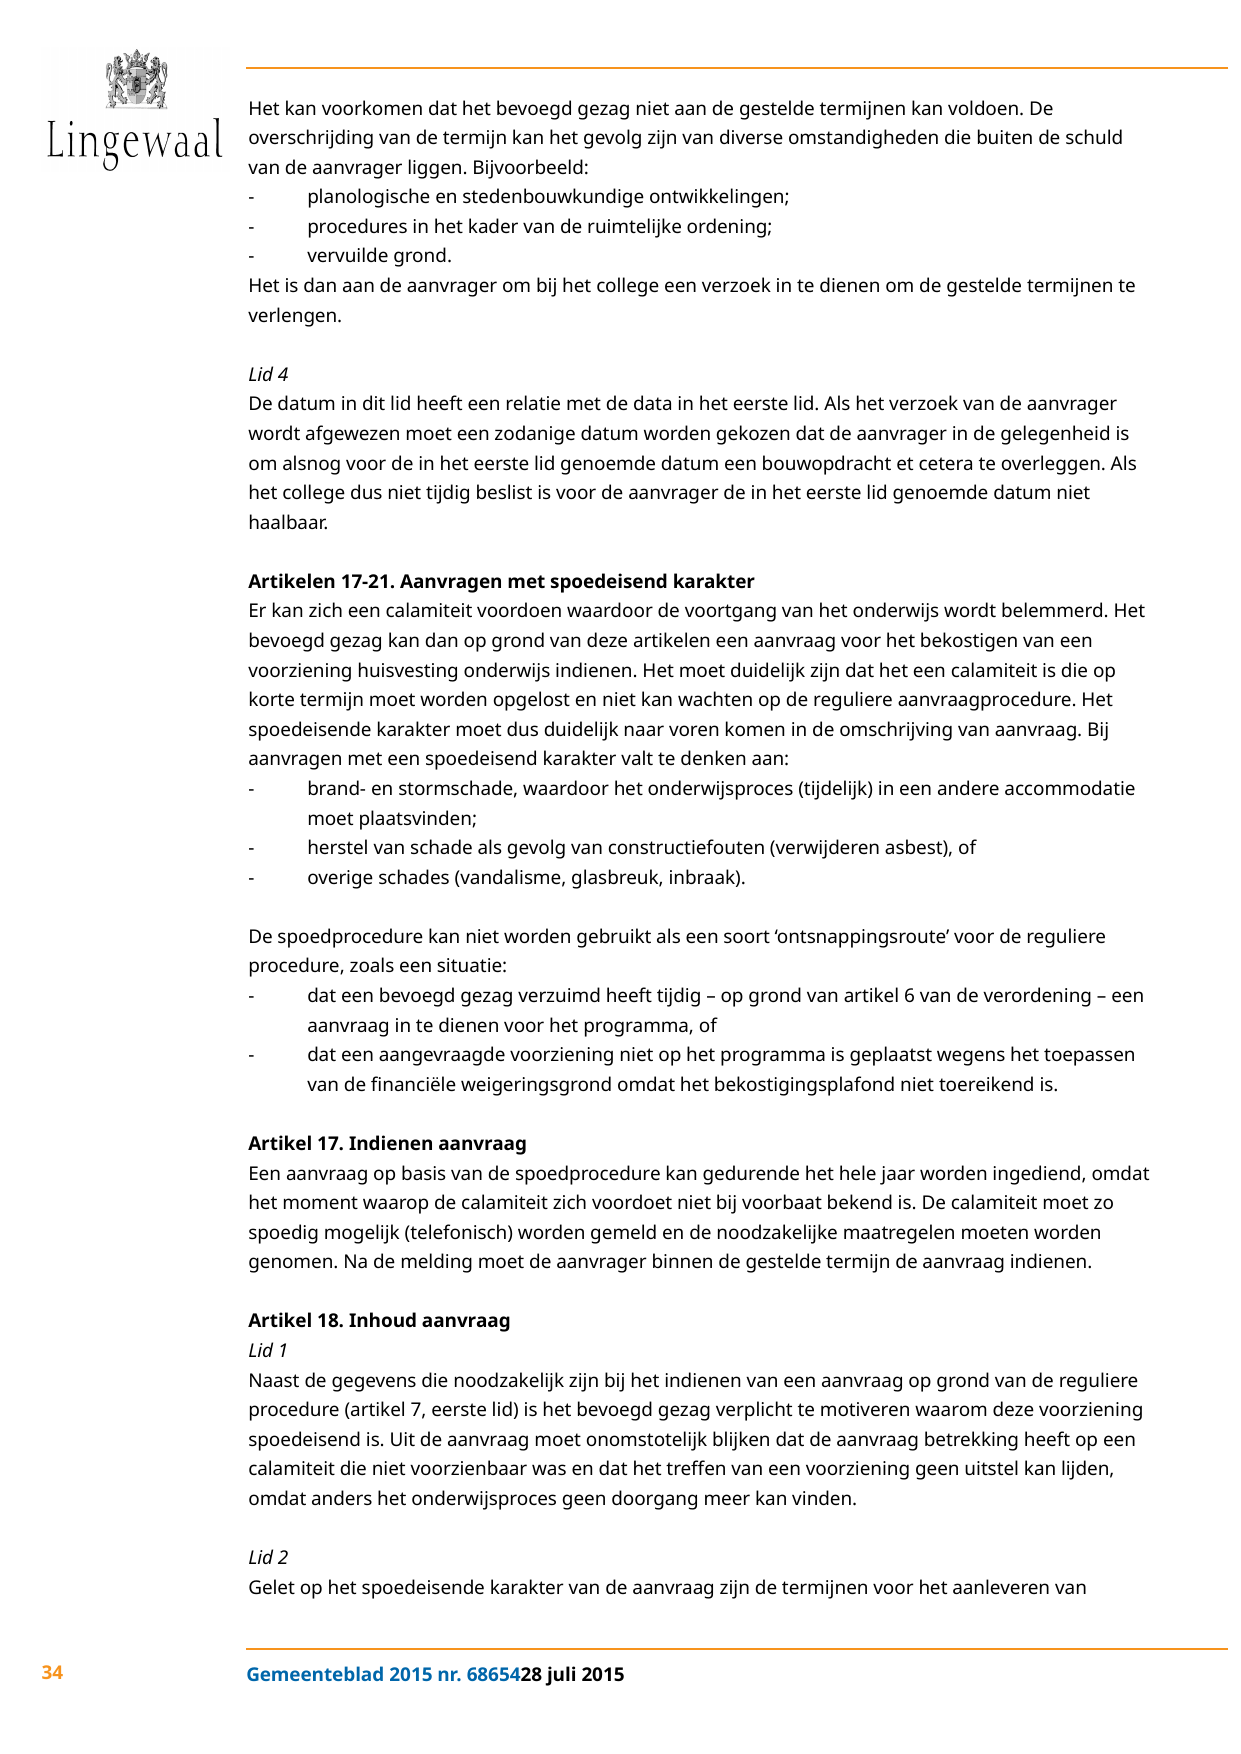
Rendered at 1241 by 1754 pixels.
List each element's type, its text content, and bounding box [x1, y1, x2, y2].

text Het is dan aan de aanvrager om bij het college een verzoek in te dienen om de gestelde termijnen te verlengen. [248, 272, 1152, 328]
text De spoedprocedure kan niet worden gebruikt als een soort ‘ontsnappingsroute’ voor de reguliere procedure, zoals een situatie: [248, 923, 1152, 978]
list brand- en stormschade, waardoor het onderwijsproces (tijdelijk) in een andere accommodatie moet plaatsvinden; [248, 775, 1152, 831]
text Lid 4 [248, 361, 1152, 387]
list procedures in het kader van de ruimtelijke ordening; [248, 213, 1152, 239]
text Artikel 17. Indienen aanvraag [248, 1130, 1152, 1156]
list planologische en stedenbouwkundige ontwikkelingen; [248, 183, 1152, 209]
text Een aanvraag op basis van de spoedprocedure kan gedurende het hele jaar worden ingediend, omdat het moment waarop de calamiteit zich voordoet niet bij voorbaat bekend is. De calamiteit moet zo spoedig mogelijk (telefonisch) worden gemeld en de noodzakelijke maatregelen moeten worden genomen. Na de melding moet de aanvrager binnen de gestelde termijn de aanvraag indienen. [248, 1160, 1152, 1274]
text Naast de gegevens die noodzakelijk zijn bij het indienen van een aanvraag op grond van de reguliere procedure (artikel 7, eerste lid) is het bevoegd gezag verplicht te motiveren waarom deze voorziening spoedeisend is. Uit de aanvraag moet onomstotelijk blijken dat de aanvraag betrekking heeft op een calamiteit die niet voorzienbaar was en dat het treffen van een voorziening geen uitstel kan lijden, omdat anders het onderwijsproces geen doorgang meer kan vinden. [248, 1367, 1152, 1511]
picture [41, 47, 231, 172]
text Artikel 18. Inhoud aanvraag [248, 1308, 1152, 1333]
text Lid 2 [248, 1544, 1152, 1570]
list dat een aangevraagde voorziening niet op het programma is geplaatst wegens het toepassen van de financiële weigeringsgrond omdat het bekostigingsplafond niet toereikend is. [248, 1041, 1152, 1097]
list dat een bevoegd gezag verzuimd heeft tijdig – op grond van artikel 6 van de verordening – een aanvraag in te dienen voor het programma, of [248, 982, 1152, 1038]
list herstel van schade als gevolg van constructiefouten (verwijderen asbest), of [248, 834, 1152, 860]
text Artikelen 17-21. Aanvragen met spoedeisend karakter [248, 568, 1152, 594]
text Gelet op het spoedeisende karakter van de aanvraag zijn de termijnen voor het aanleveren van [248, 1574, 1152, 1600]
text Lid 1 [248, 1337, 1152, 1363]
text Er kan zich een calamiteit voordoen waardoor de voortgang van het onderwijs wordt belemmerd. Het bevoegd gezag kan dan op grond van deze artikelen een aanvraag voor het bekostigen van een voorziening huisvesting onderwijs indienen. Het moet duidelijk zijn dat het een calamiteit is die op korte termijn moet worden opgelost en niet kan wachten op de reguliere aanvraagprocedure. Het spoedeisende karakter moet dus duidelijk naar voren komen in de omschrijving van aanvraag. Bij aanvragen met een spoedeisend karakter valt te denken aan: [248, 598, 1152, 771]
text Het kan voorkomen dat het bevoegd gezag niet aan de gestelde termijnen kan voldoen. De overschrijding van de termijn kan het gevolg zijn van diverse omstandigheden die buiten de schuld van de aanvrager liggen. Bijvoorbeeld: [248, 95, 1152, 180]
list vervuilde grond. [248, 243, 1152, 268]
text De datum in dit lid heeft een relatie met de data in het eerste lid. Als het verzoek van de aanvrager wordt afgewezen moet een zodanige datum worden gekozen dat de aanvrager in de gelegenheid is om alsnog voor de in het eerste lid genoemde datum een bouwopdracht et cetera te overleggen. Als het college dus niet tijdig beslist is voor de aanvrager de in het eerste lid genoemde datum niet haalbaar. [248, 391, 1152, 535]
list overige schades (vandalisme, glasbreuk, inbraak). [248, 864, 1152, 890]
